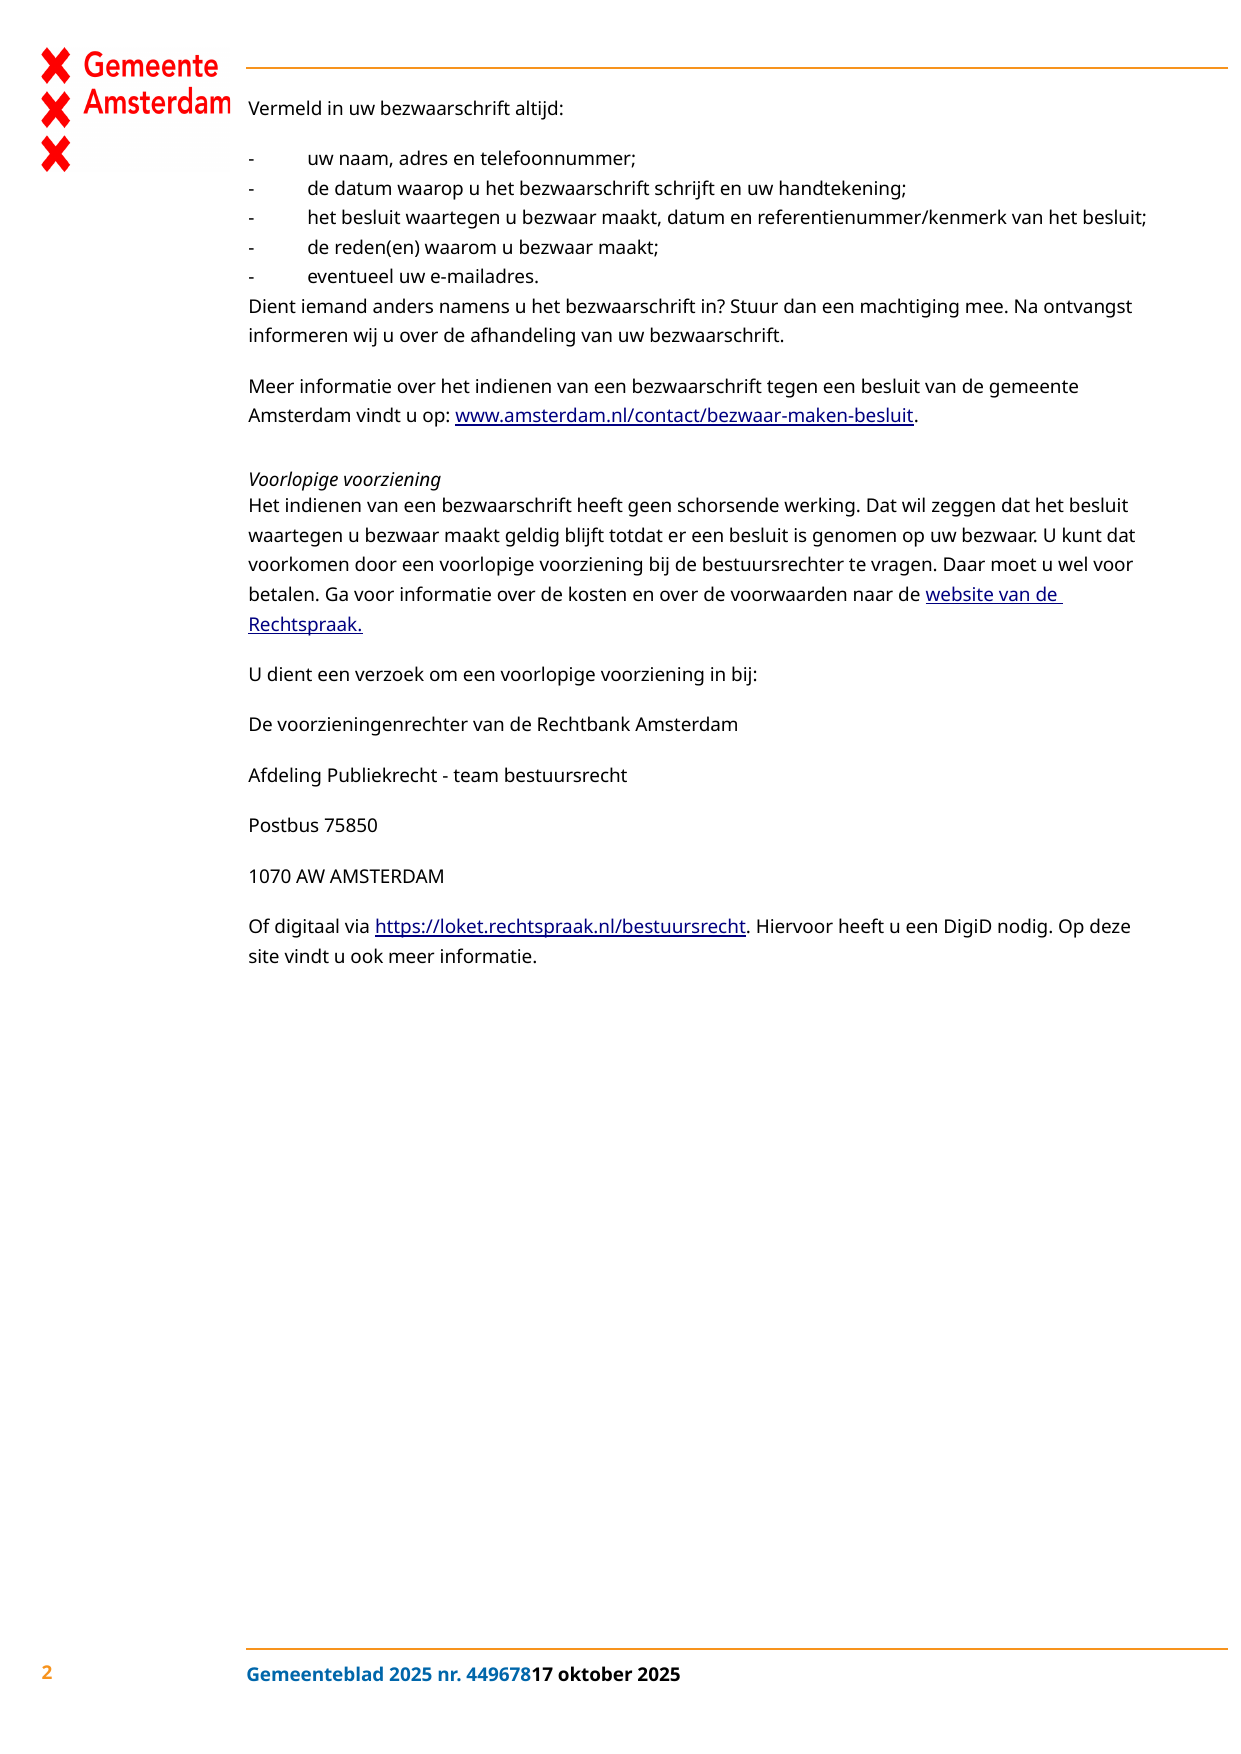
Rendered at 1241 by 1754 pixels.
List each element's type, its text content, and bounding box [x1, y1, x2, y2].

text Postbus 75850 [248, 812, 1152, 838]
picture [41, 47, 231, 172]
list het besluit waartegen u bezwaar maakt, datum en referentienummer/kenmerk van het besluit; [248, 204, 1152, 230]
list uw naam, adres en telefoonnummer; [248, 145, 1152, 171]
text De voorzieningenrechter van de Rechtbank Amsterdam [248, 712, 1152, 737]
list eventueel uw e-mailadres. [248, 263, 1152, 289]
text U dient een verzoek om een voorlopige voorziening in bij: [248, 661, 1152, 687]
text Vermeld in uw bezwaarschrift altijd: [248, 95, 1152, 121]
text Het indienen van een bezwaarschrift heeft geen schorsende werking. Dat wil zeggen dat het besluit waartegen u bezwaar maakt geldig blijft totdat er een besluit is genomen op uw bezwaar. U kunt dat voorkomen door een voorlopige voorziening bij de bestuursrechter te vragen. Daar moet u wel voor betalen. Ga voor informatie over de kosten en over de voorwaarden naar de website van de Rechtspraak. [248, 492, 1152, 636]
list de datum waarop u het bezwaarschrift schrijft en uw handtekening; [248, 175, 1152, 201]
text Of digitaal via https://loket.rechtspraak.nl/bestuursrecht. Hiervoor heeft u een DigiD nodig. Op deze site vindt u ook meer informatie. [248, 913, 1152, 968]
text 1070 AW AMSTERDAM [248, 863, 1152, 888]
text Voorlopige voorziening [248, 467, 1152, 492]
text Dient iemand anders namens u het bezwaarschrift in? Stuur dan een machtiging mee. Na ontvangst informeren wij u over de afhandeling van uw bezwaarschrift. [248, 293, 1152, 348]
text Meer informatie over het indienen van een bezwaarschrift tegen een besluit van de gemeente Amsterdam vindt u op: www.amsterdam.nl/contact/bezwaar-maken-besluit. [248, 373, 1152, 428]
list de reden(en) waarom u bezwaar maakt; [248, 234, 1152, 260]
text Afdeling Publiekrecht - team bestuursrecht [248, 762, 1152, 788]
